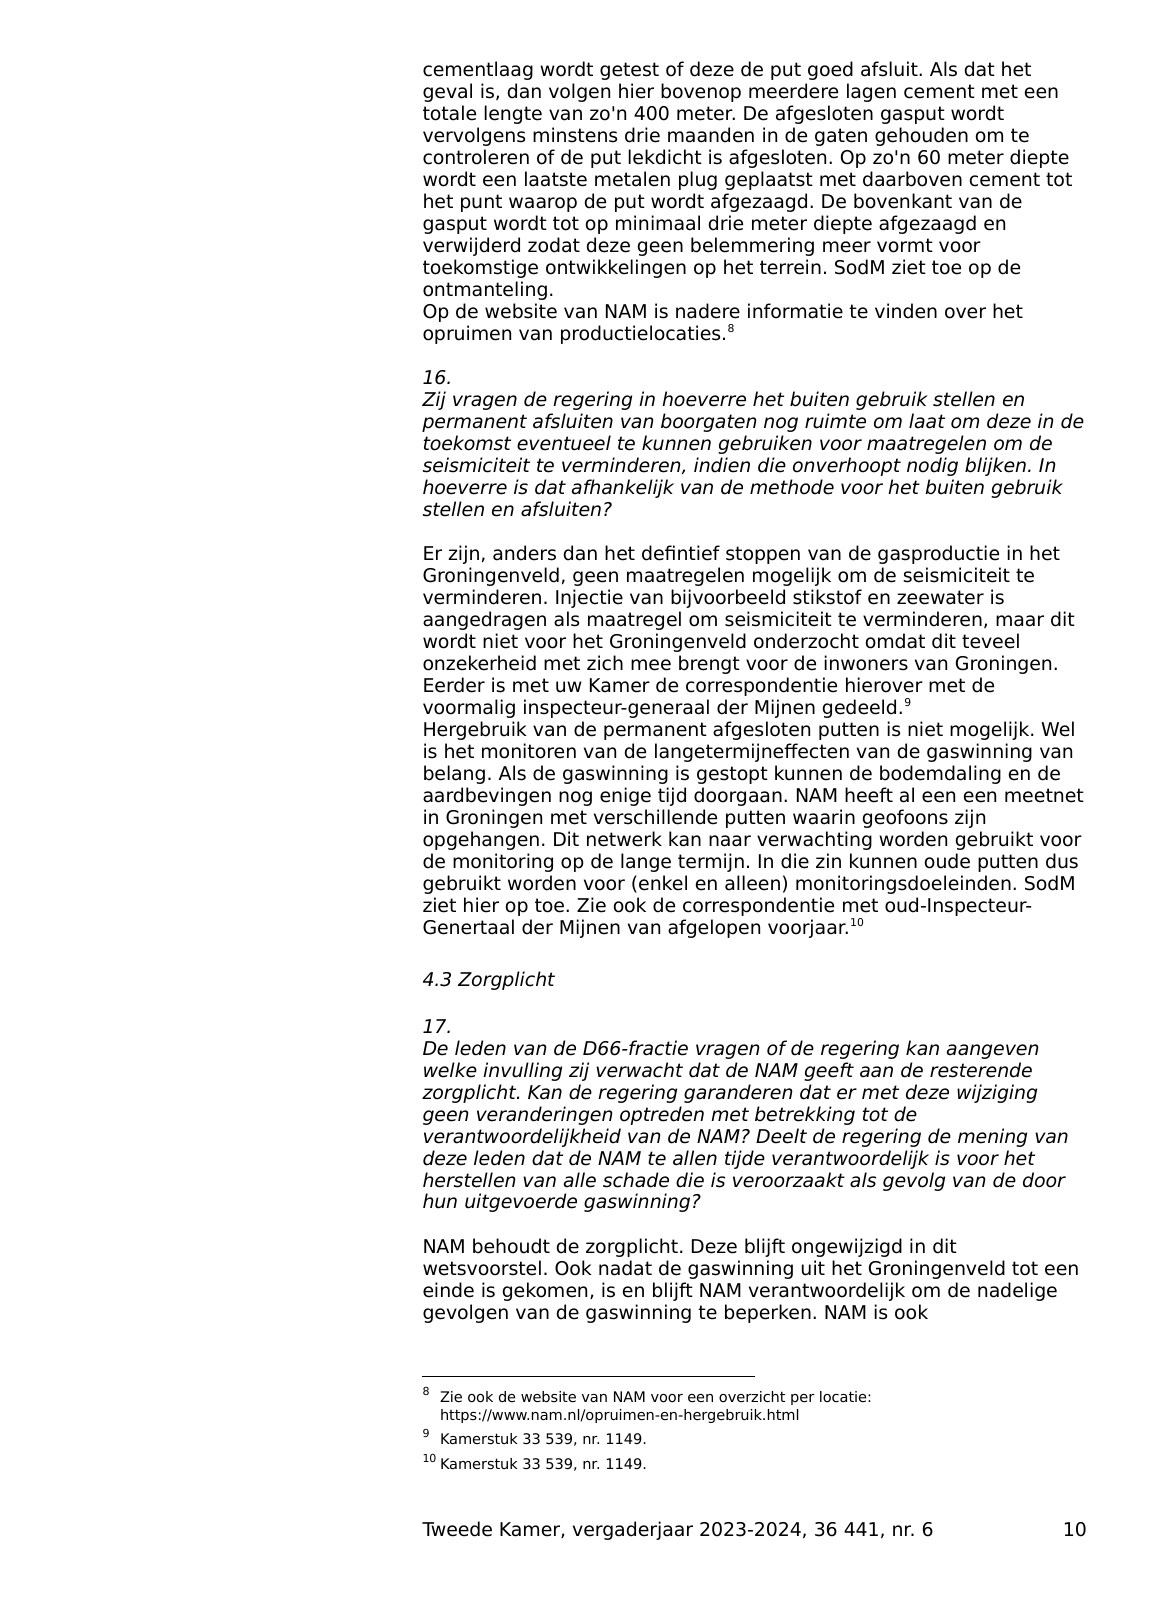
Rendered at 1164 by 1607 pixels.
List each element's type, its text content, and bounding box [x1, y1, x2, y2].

text NAM behoudt de zorgplicht. Deze blijft ongewijzigd in dit wetsvoorstel. Ook nadat de gaswinning uit het Groningenveld tot een einde is gekomen, is en blijft NAM verantwoordelijk om de nadelige gevolgen van de gaswinning te beperken. NAM is ook [422, 1236, 1087, 1323]
text Kamerstuk 33 539, nr. 1149. [422, 1427, 1087, 1449]
text 16. [422, 367, 1087, 389]
text Hergebruik van de permanent afgesloten putten is niet mogelijk. Wel is het monitoren van de langetermijneffecten van de gaswinning van belang. Als de gaswinning is gestopt kunnen de bodemdaling en de aardbevingen nog enige tijd doorgaan. NAM heeft al een een meetnet in Groningen met verschillende putten waarin geofoons zijn opgehangen. Dit netwerk kan naar verwachting worden gebruikt voor de monitoring op de lange termijn. In die zin kunnen oude putten dus gebruikt worden voor (enkel en alleen) monitoringsdoeleinden. SodM ziet hier op toe. Zie ook de correspondentie met oud-Inspecteur-Genertaal der Mijnen van afgelopen voorjaar. [422, 719, 1087, 939]
text Kamerstuk 33 539, nr. 1149. [422, 1452, 1087, 1474]
text Er zijn, anders dan het defintief stoppen van de gasproductie in het Groningenveld, geen maatregelen mogelijk om de seismiciteit te verminderen. Injectie van bijvoorbeeld stikstof en zeewater is aangedragen als maatregel om seismiciteit te verminderen, maar dit wordt niet voor het Groningenveld onderzocht omdat dit teveel onzekerheid met zich mee brengt voor de inwoners van Groningen. Eerder is met uw Kamer de correspondentie hierover met de voormalig inspecteur-generaal der Mijnen gedeeld. [422, 543, 1087, 719]
text cementlaag wordt getest of deze de put goed afsluit. Als dat het geval is, dan volgen hier bovenop meerdere lagen cement met een totale lengte van zo'n 400 meter. De afgesloten gasput wordt vervolgens minstens drie maanden in de gaten gehouden om te controleren of de put lekdicht is afgesloten. Op zo'n 60 meter diepte wordt een laatste metalen plug geplaatst met daarboven cement tot het punt waarop de put wordt afgezaagd. De bovenkant van de gasput wordt tot op minimaal drie meter diepte afgezaagd en verwijderd zodat deze geen belemmering meer vormt voor toekomstige ontwikkelingen op het terrein. SodM ziet toe op de ontmanteling. [422, 59, 1087, 301]
text Zie ook de website van NAM voor een overzicht per locatie: https://www.nam.nl/opruimen-en-hergebruik.html [422, 1385, 1087, 1424]
text Zij vragen de regering in hoeverre het buiten gebruik stellen en permanent afsluiten van boorgaten nog ruimte om laat om deze in de toekomst eventueel te kunnen gebruiken voor maatregelen om de seismiciteit te verminderen, indien die onverhoopt nodig blijken. In hoeverre is dat afhankelijk van de methode voor het buiten gebruik stellen en afsluiten? [422, 389, 1087, 521]
text 17. [422, 1016, 1087, 1038]
text De leden van de D66-fractie vragen of de regering kan aangeven welke invulling zij verwacht dat de NAM geeft aan de resterende zorgplicht. Kan de regering garanderen dat er met deze wijziging geen veranderingen optreden met betrekking tot de verantwoordelijkheid van de NAM? Deelt de regering de mening van deze leden dat de NAM te allen tijde verantwoordelijk is voor het herstellen van alle schade die is veroorzaakt als gevolg van de door hun uitgevoerde gaswinning? [422, 1038, 1087, 1213]
text Op de website van NAM is nadere informatie te vinden over het opruimen van productielocaties. [422, 301, 1087, 345]
subtitle 4.3 Zorgplicht [422, 969, 1087, 991]
